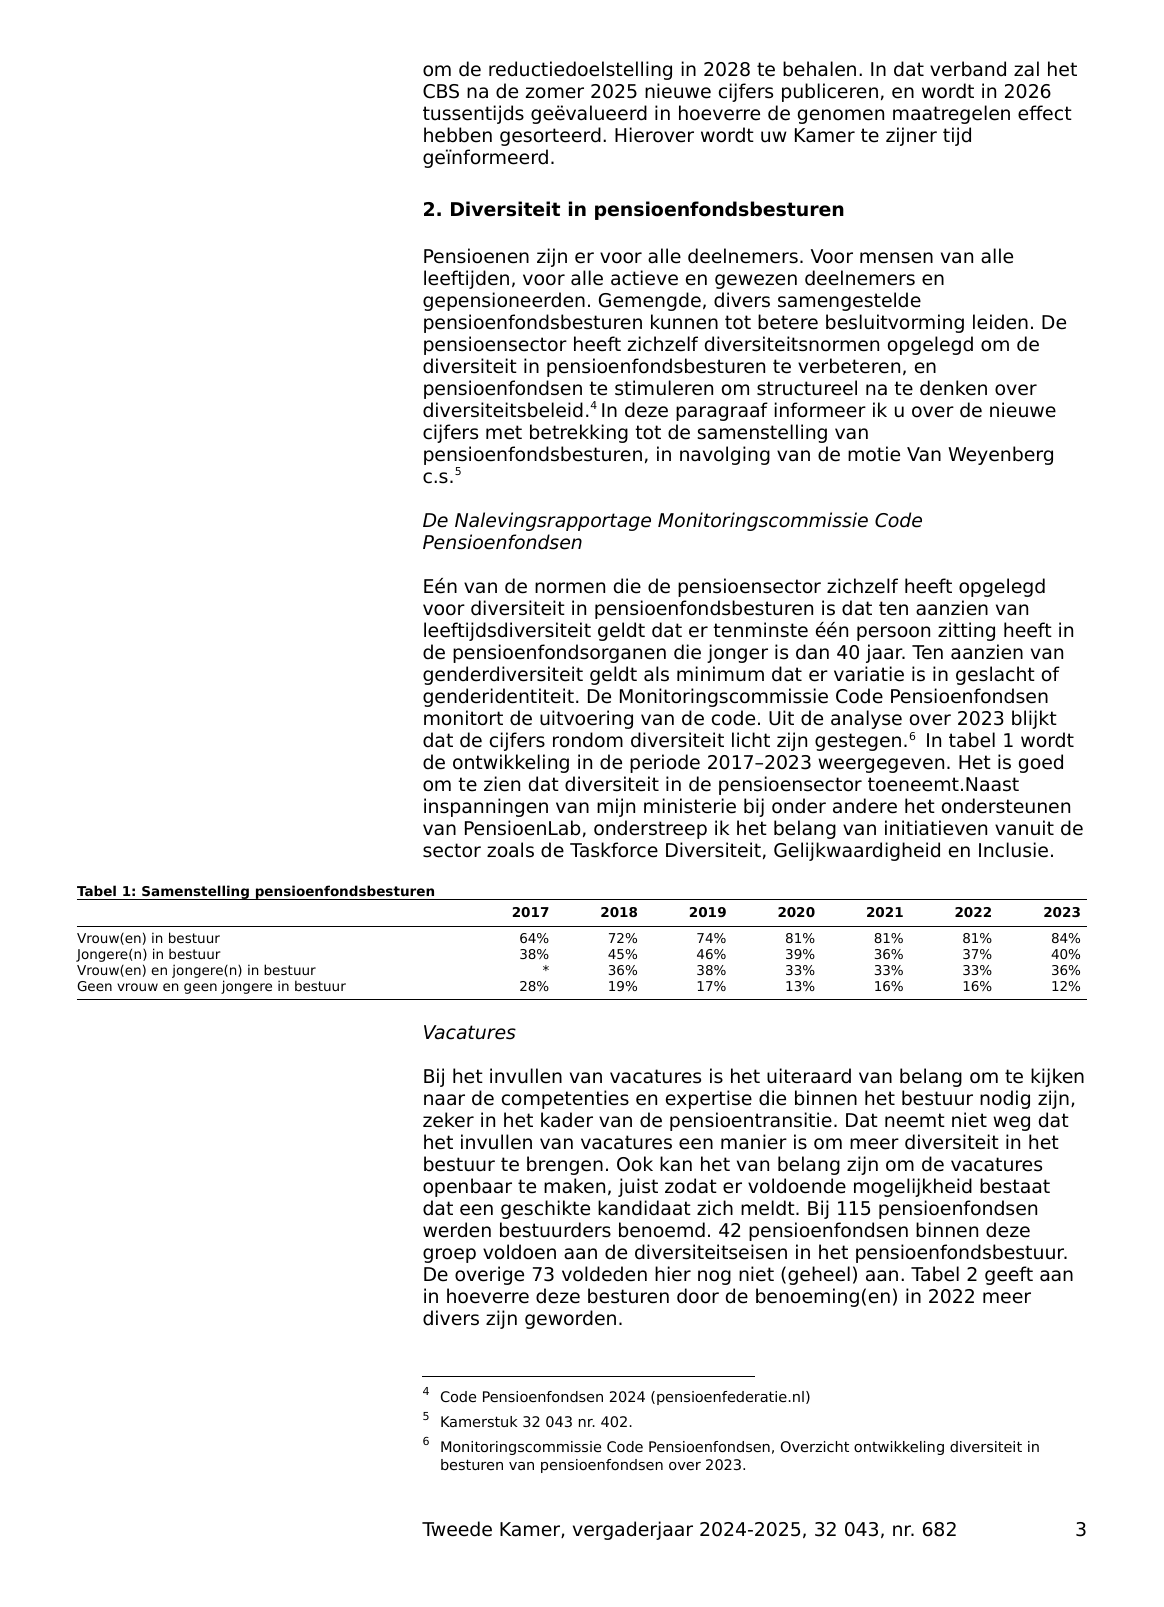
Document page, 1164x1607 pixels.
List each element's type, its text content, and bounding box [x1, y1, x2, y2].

table_cell 2018 [555, 900, 644, 926]
table_cell 33% [909, 963, 998, 978]
subtitle De Nalevingsrapportage Monitoringscommissie Code Pensioenfondsen [422, 510, 1087, 554]
table_cell 38% [644, 963, 732, 978]
text Bij het invullen van vacatures is het uiteraard van belang om te kijken naar de competenties en expertise die binnen het bestuur nodig zijn, zeker in het kader van de pensioentransitie. Dat neemt niet weg dat het invullen van vacatures een manier is om meer diversiteit in het bestuur te brengen. Ook kan het van belang zijn om de vacatures openbaar te maken, juist zodat er voldoende mogelijkheid bestaat dat een geschikte kandidaat zich meldt. Bij 115 pensioenfondsen werden bestuurders benoemd. 42 pensioenfondsen binnen deze groep voldoen aan de diversiteitseisen in het pensioenfondsbestuur. De overige 73 voldeden hier nog niet (geheel) aan. Tabel 2 geeft aan in hoeverre deze besturen door de benoeming(en) in 2022 meer divers zijn geworden. [422, 1066, 1087, 1330]
table_cell 19% [555, 979, 644, 999]
table_cell 64% [466, 927, 555, 947]
table_cell 17% [644, 979, 732, 999]
table_cell 38% [466, 947, 555, 963]
table_cell 28% [466, 979, 555, 999]
table_cell Jongere(n) in bestuur [77, 947, 466, 963]
table_cell 84% [998, 927, 1087, 947]
table_cell Vrouw(en) in bestuur [77, 927, 466, 947]
table_cell 45% [555, 947, 644, 963]
table_cell 81% [732, 927, 821, 947]
subtitle 2. Diversiteit in pensioenfondsbesturen [422, 199, 1087, 221]
table_cell 72% [555, 927, 644, 947]
table_cell 33% [821, 963, 909, 978]
table_cell 36% [821, 947, 909, 963]
text Monitoringscommissie Code Pensioenfondsen, Overzicht ontwikkeling diversiteit in besturen van pensioenfondsen over 2023. [422, 1435, 1087, 1474]
text Eén van de normen die de pensioensector zichzelf heeft opgelegd voor diversiteit in pensioenfondsbesturen is dat ten aanzien van leeftijdsdiversiteit geldt dat er tenminste één persoon zitting heeft in de pensioenfondsorganen die jonger is dan 40 jaar. Ten aanzien van genderdiversiteit geldt als minimum dat er variatie is in geslacht of genderidentiteit. De Monitoringscommissie Code Pensioenfondsen monitort de uitvoering van de code. Uit de analyse over 2023 blijkt dat de cijfers rondom diversiteit licht zijn gestegen. In tabel 1 wordt de ontwikkeling in de periode 2017–2023 weergegeven. Het is goed om te zien dat diversiteit in de pensioensector toeneemt.Naast inspanningen van mijn ministerie bij onder andere het ondersteunen van PensioenLab, onderstreep ik het belang van initiatieven vanuit de sector zoals de Taskforce Diversiteit, Gelijkwaardigheid en Inclusie. [422, 576, 1087, 862]
table_cell Vrouw(en) en jongere(n) in bestuur [77, 963, 466, 978]
table_cell 16% [821, 979, 909, 999]
subtitle Vacatures [422, 1022, 1087, 1044]
text Pensioenen zijn er voor alle deelnemers. Voor mensen van alle leeftijden, voor alle actieve en gewezen deelnemers en gepensioneerden. Gemengde, divers samengestelde pensioenfondsbesturen kunnen tot betere besluitvorming leiden. De pensioensector heeft zichzelf diversiteitsnormen opgelegd om de diversiteit in pensioenfondsbesturen te verbeteren, en pensioenfondsen te stimuleren om structureel na te denken over diversiteitsbeleid.In deze paragraaf informeer ik u over de nieuwe cijfers met betrekking tot de samenstelling van pensioenfondsbesturen, in navolging van de motie Van Weyenberg c.s. [422, 246, 1087, 488]
table_cell 81% [821, 927, 909, 947]
table_cell 36% [555, 963, 644, 978]
table_cell 46% [644, 947, 732, 963]
table_cell 39% [732, 947, 821, 963]
table_cell Geen vrouw en geen jongere in bestuur [77, 979, 466, 999]
table_cell 16% [909, 979, 998, 999]
table_cell 2023 [998, 900, 1087, 926]
text om de reductiedoelstelling in 2028 te behalen. In dat verband zal het CBS na de zomer 2025 nieuwe cijfers publiceren, en wordt in 2026 tussentijds geëvalueerd in hoeverre de genomen maatregelen effect hebben gesorteerd. Hierover wordt uw Kamer te zijner tijd geïnformeerd. [422, 59, 1087, 169]
table_header Tabel 1: Samenstelling pensioenfondsbesturen [77, 884, 1087, 899]
text Code Pensioenfondsen 2024 (pensioenfederatie.nl) [422, 1385, 1087, 1407]
table_cell 13% [732, 979, 821, 999]
table_cell 2021 [821, 900, 909, 926]
table_cell 74% [644, 927, 732, 947]
table_cell 2022 [909, 900, 998, 926]
table_cell * [466, 963, 555, 978]
table_cell 2020 [732, 900, 821, 926]
table_cell 12% [998, 979, 1087, 999]
table_cell 36% [998, 963, 1087, 978]
table_cell 37% [909, 947, 998, 963]
table_cell 40% [998, 947, 1087, 963]
table_cell 2019 [644, 900, 732, 926]
table_cell 2017 [466, 900, 555, 926]
table_cell 81% [909, 927, 998, 947]
text Kamerstuk 32 043 nr. 402. [422, 1410, 1087, 1432]
table_cell [77, 900, 466, 926]
table_cell 33% [732, 963, 821, 978]
